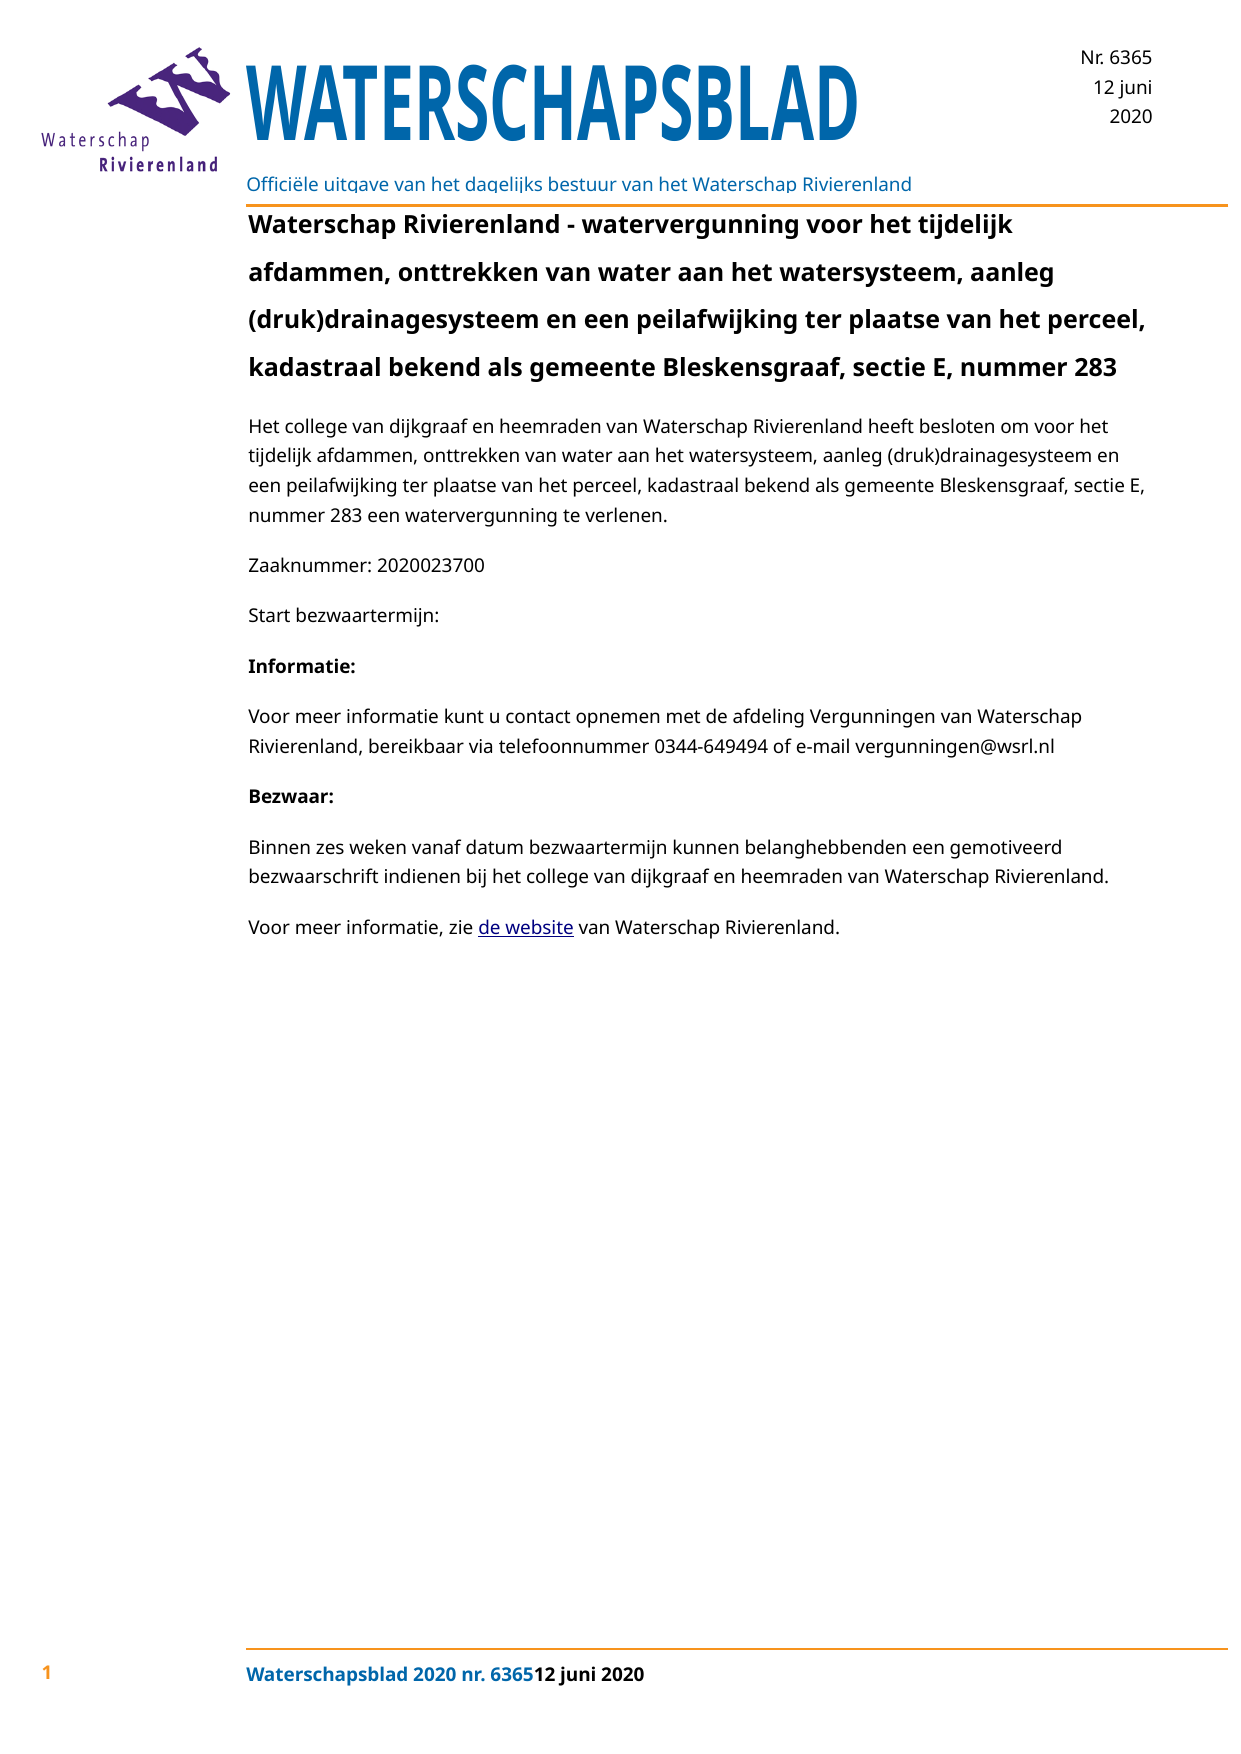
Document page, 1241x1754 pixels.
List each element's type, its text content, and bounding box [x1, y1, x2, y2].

text Informatie: [248, 653, 1152, 679]
text Voor meer informatie kunt u contact opnemen met de afdeling Vergunningen van Waterschap Rivierenland, bereikbaar via telefoonnummer 0344-649494 of e-mail vergunningen@wsrl.nl [248, 703, 1152, 759]
text Voor meer informatie, zie de website van Waterschap Rivierenland. [248, 914, 1152, 940]
text Zaaknummer: 2020023700 [248, 552, 1152, 578]
picture [41, 47, 231, 172]
text Bezwaar: [248, 783, 1152, 809]
text Binnen zes weken vanaf datum bezwaartermijn kunnen belanghebbenden een gemotiveerd bezwaarschrift indienen bij het college van dijkgraaf en heemraden van Waterschap Rivierenland. [248, 834, 1152, 889]
text Waterschap Rivierenland - watervergunning voor het tijdelijk afdammen, onttrekken van water aan het watersysteem, aanleg (druk)drainagesysteem en een peilafwijking ter plaatse van het perceel, kadastraal bekend als gemeente Bleskensgraaf, sectie E, nummer 283 [248, 207, 1152, 384]
text Het college van dijkgraaf en heemraden van Waterschap Rivierenland heeft besloten om voor het tijdelijk afdammen, onttrekken van water aan het watersysteem, aanleg (druk)drainagesysteem en een peilafwijking ter plaatse van het perceel, kadastraal bekend als gemeente Bleskensgraaf, sectie E, nummer 283 een watervergunning te verlenen. [248, 413, 1152, 528]
text Start bezwaartermijn: [248, 603, 1152, 628]
